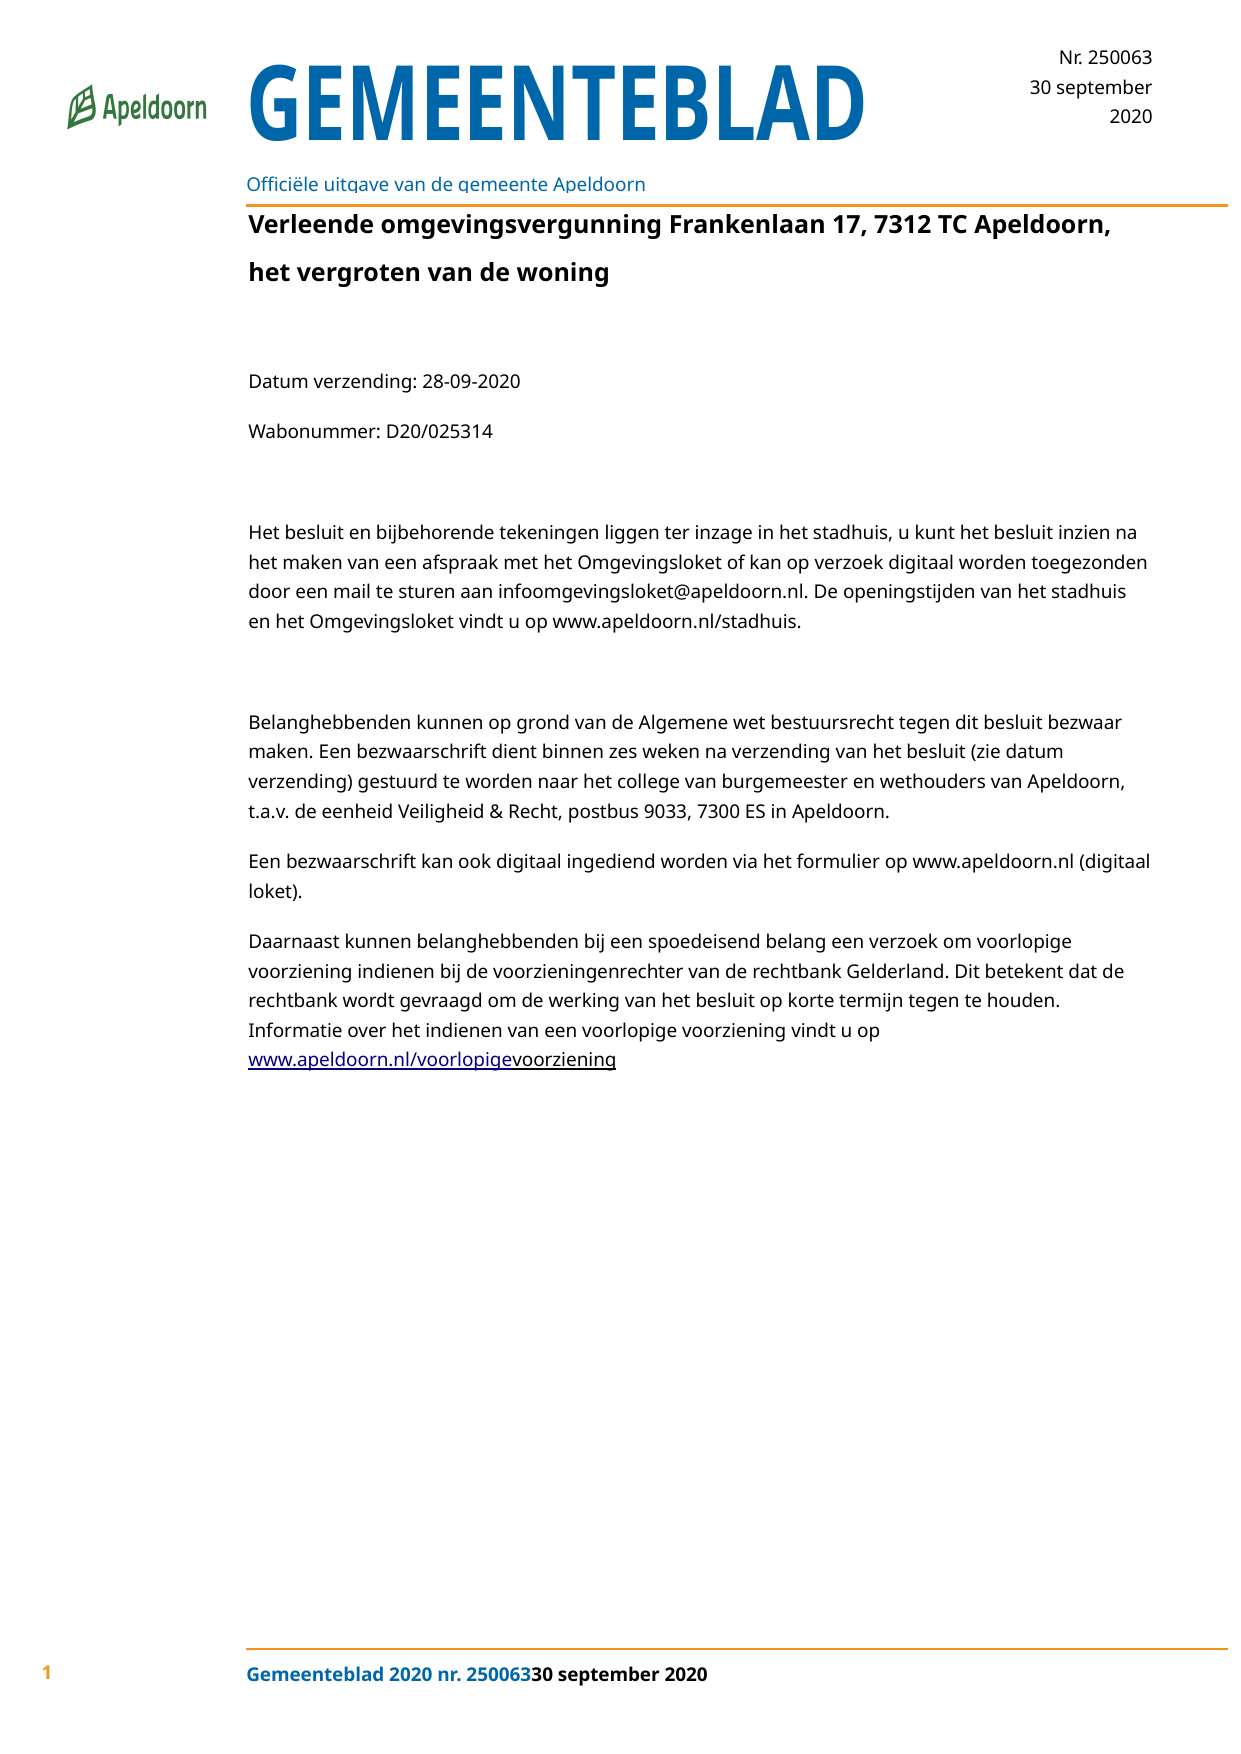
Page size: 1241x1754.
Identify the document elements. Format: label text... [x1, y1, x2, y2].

picture [41, 47, 231, 172]
text Wabonummer: D20/025314 [248, 419, 1152, 444]
text Datum verzending: 28-09-2020 [248, 368, 1152, 394]
text Een bezwaarschrift kan ook digitaal ingediend worden via het formulier op www.apeldoorn.nl (digitaal loket). [248, 848, 1152, 904]
text Het besluit en bijbehorende tekeningen liggen ter inzage in het stadhuis, u kunt het besluit inzien na het maken van een afspraak met het Omgevingsloket of kan op verzoek digitaal worden toegezonden door een mail te sturen aan infoomgevingsloket@apeldoorn.nl. De openingstijden van het stadhuis en het Omgevingsloket vindt u op www.apeldoorn.nl/stadhuis. [248, 519, 1152, 634]
text Daarnaast kunnen belanghebbenden bij een spoedeisend belang een verzoek om voorlopige voorziening indienen bij de voorzieningenrechter van de rechtbank Gelderland. Dit betekent dat de rechtbank wordt gevraagd om de werking van het besluit op korte termijn tegen te houden. Informatie over het indienen van een voorlopige voorziening vindt u op www.apeldoorn.nl/voorlopigevoorziening [248, 928, 1152, 1072]
text Verleende omgevingsvergunning Frankenlaan 17, 7312 TC Apeldoorn, het vergroten van de woning [248, 207, 1152, 288]
text Belanghebbenden kunnen op grond van de Algemene wet bestuursrecht tegen dit besluit bezwaar maken. Een bezwaarschrift dient binnen zes weken na verzending van het besluit (zie datum verzending) gestuurd te worden naar het college van burgemeester en wethouders van Apeldoorn, t.a.v. de eenheid Veiligheid & Recht, postbus 9033, 7300 ES in Apeldoorn. [248, 709, 1152, 824]
